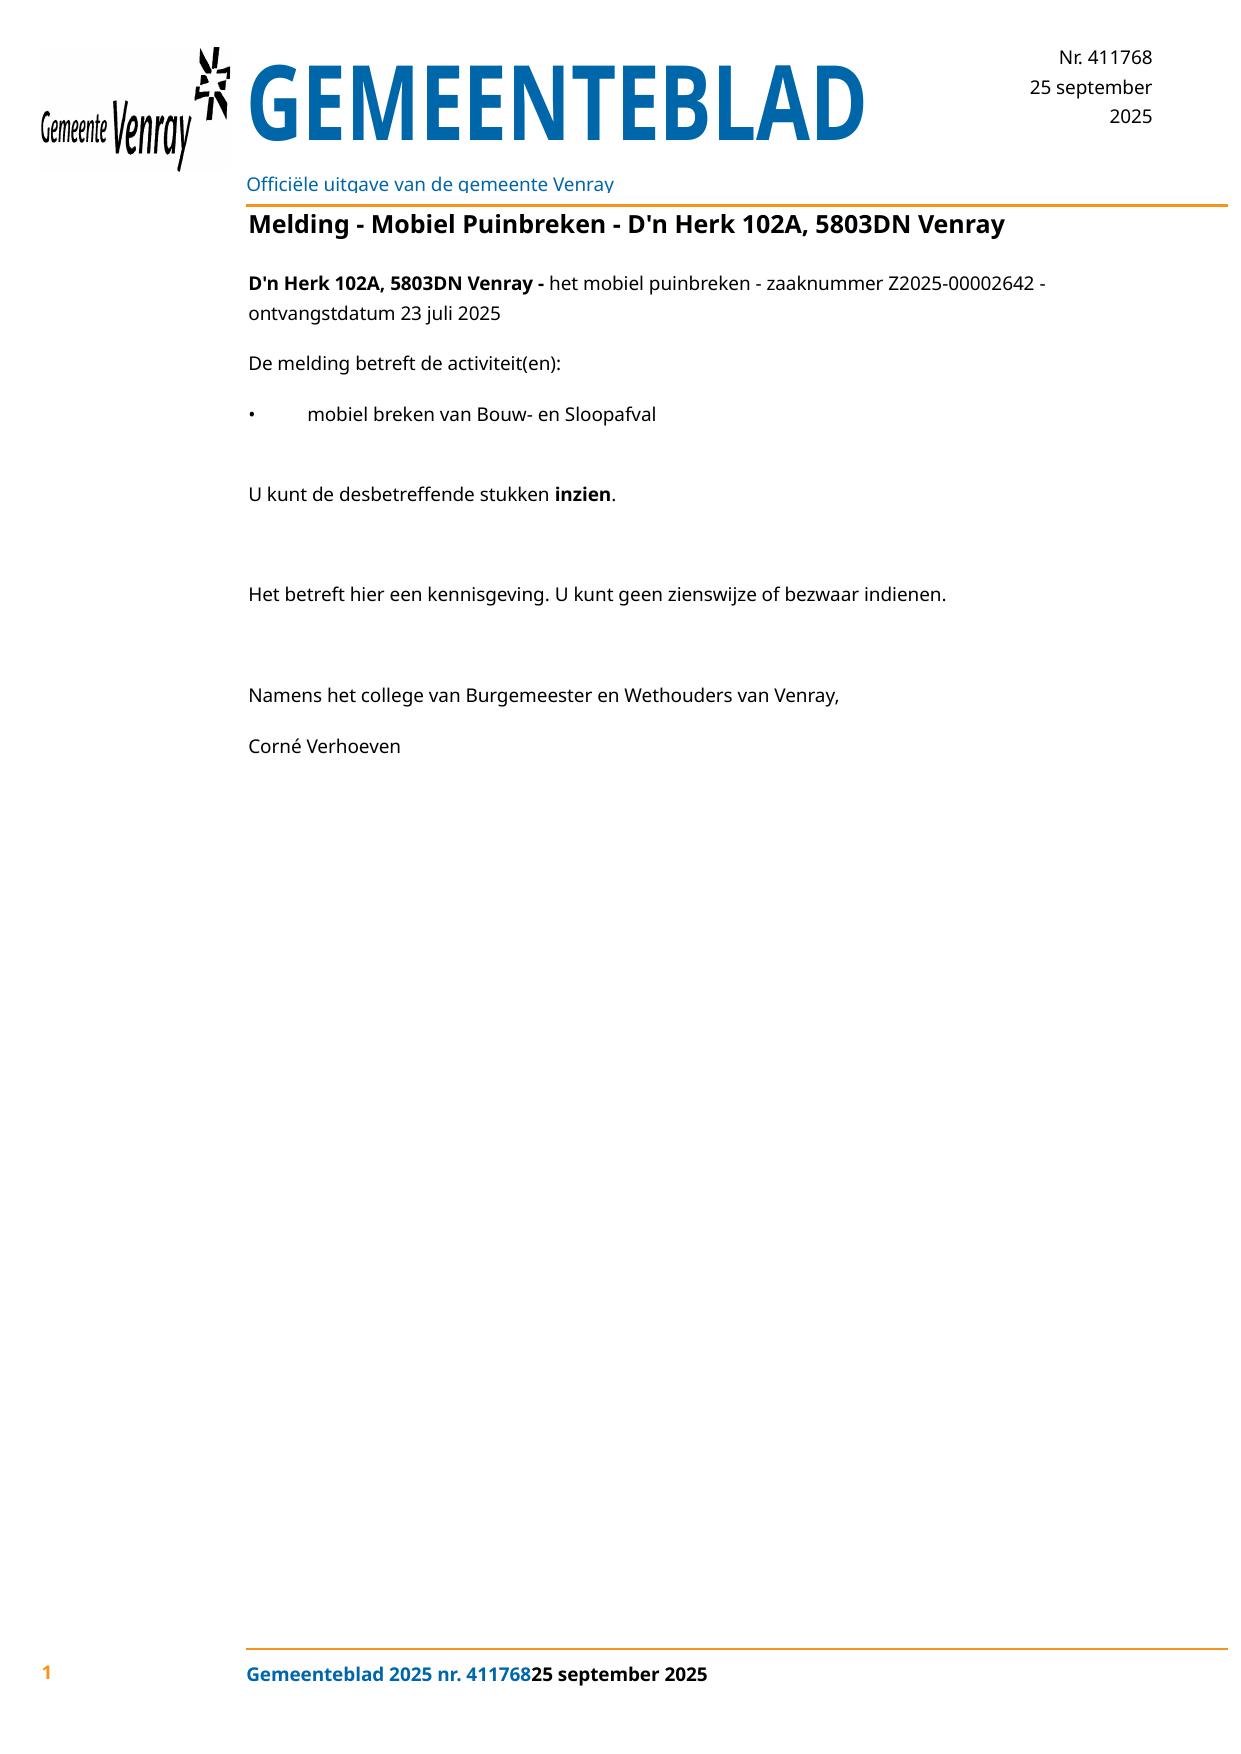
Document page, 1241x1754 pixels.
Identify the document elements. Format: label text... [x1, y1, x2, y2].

text U kunt de desbetreffende stukken inzien. [248, 481, 1152, 506]
text Corné Verhoeven [248, 733, 1152, 758]
text De melding betreft de activiteit(en): [248, 350, 1152, 376]
picture [41, 47, 231, 172]
text D'n Herk 102A, 5803DN Venray - het mobiel puinbreken - zaaknummer Z2025-00002642 - ontvangstdatum 23 juli 2025 [248, 270, 1152, 326]
text Het betreft hier een kennisgeving. U kunt geen zienswijze of bezwaar indienen. [248, 582, 1152, 607]
list mobiel breken van Bouw- en Sloopafval [248, 401, 1152, 426]
text Namens het college van Burgemeester en Wethouders van Venray, [248, 682, 1152, 708]
text Melding - Mobiel Puinbreken - D'n Herk 102A, 5803DN Venray [248, 207, 1152, 241]
